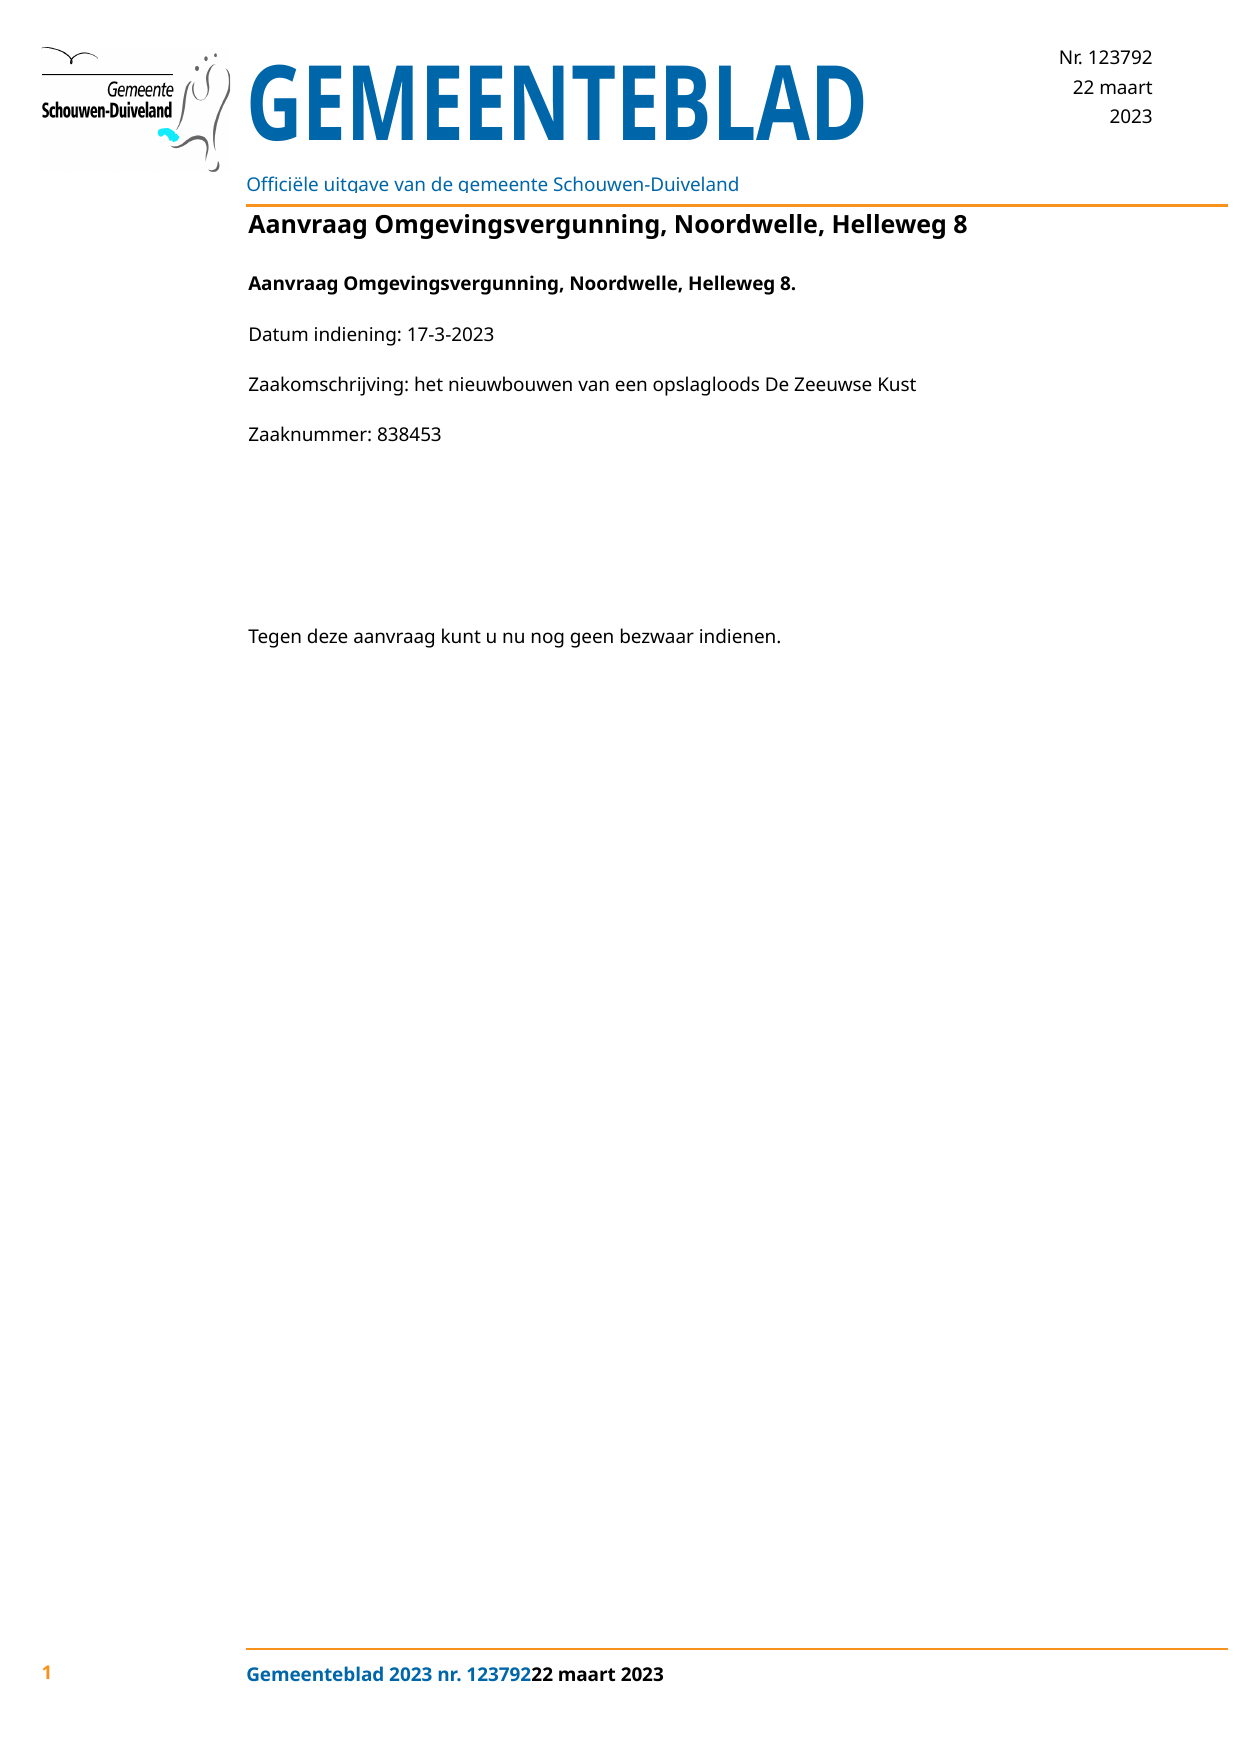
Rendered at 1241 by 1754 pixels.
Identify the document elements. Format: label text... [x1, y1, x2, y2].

text Aanvraag Omgevingsvergunning, Noordwelle, Helleweg 8 [248, 207, 1152, 241]
text Zaakomschrijving: het nieuwbouwen van een opslagloods De Zeeuwse Kust [248, 371, 1152, 397]
text Aanvraag Omgevingsvergunning, Noordwelle, Helleweg 8. [248, 270, 1152, 296]
text Zaaknummer: 838453 [248, 422, 1152, 447]
picture [41, 47, 231, 172]
text Datum indiening: 17-3-2023 [248, 321, 1152, 346]
text Tegen deze aanvraag kunt u nu nog geen bezwaar indienen. [248, 623, 1152, 649]
